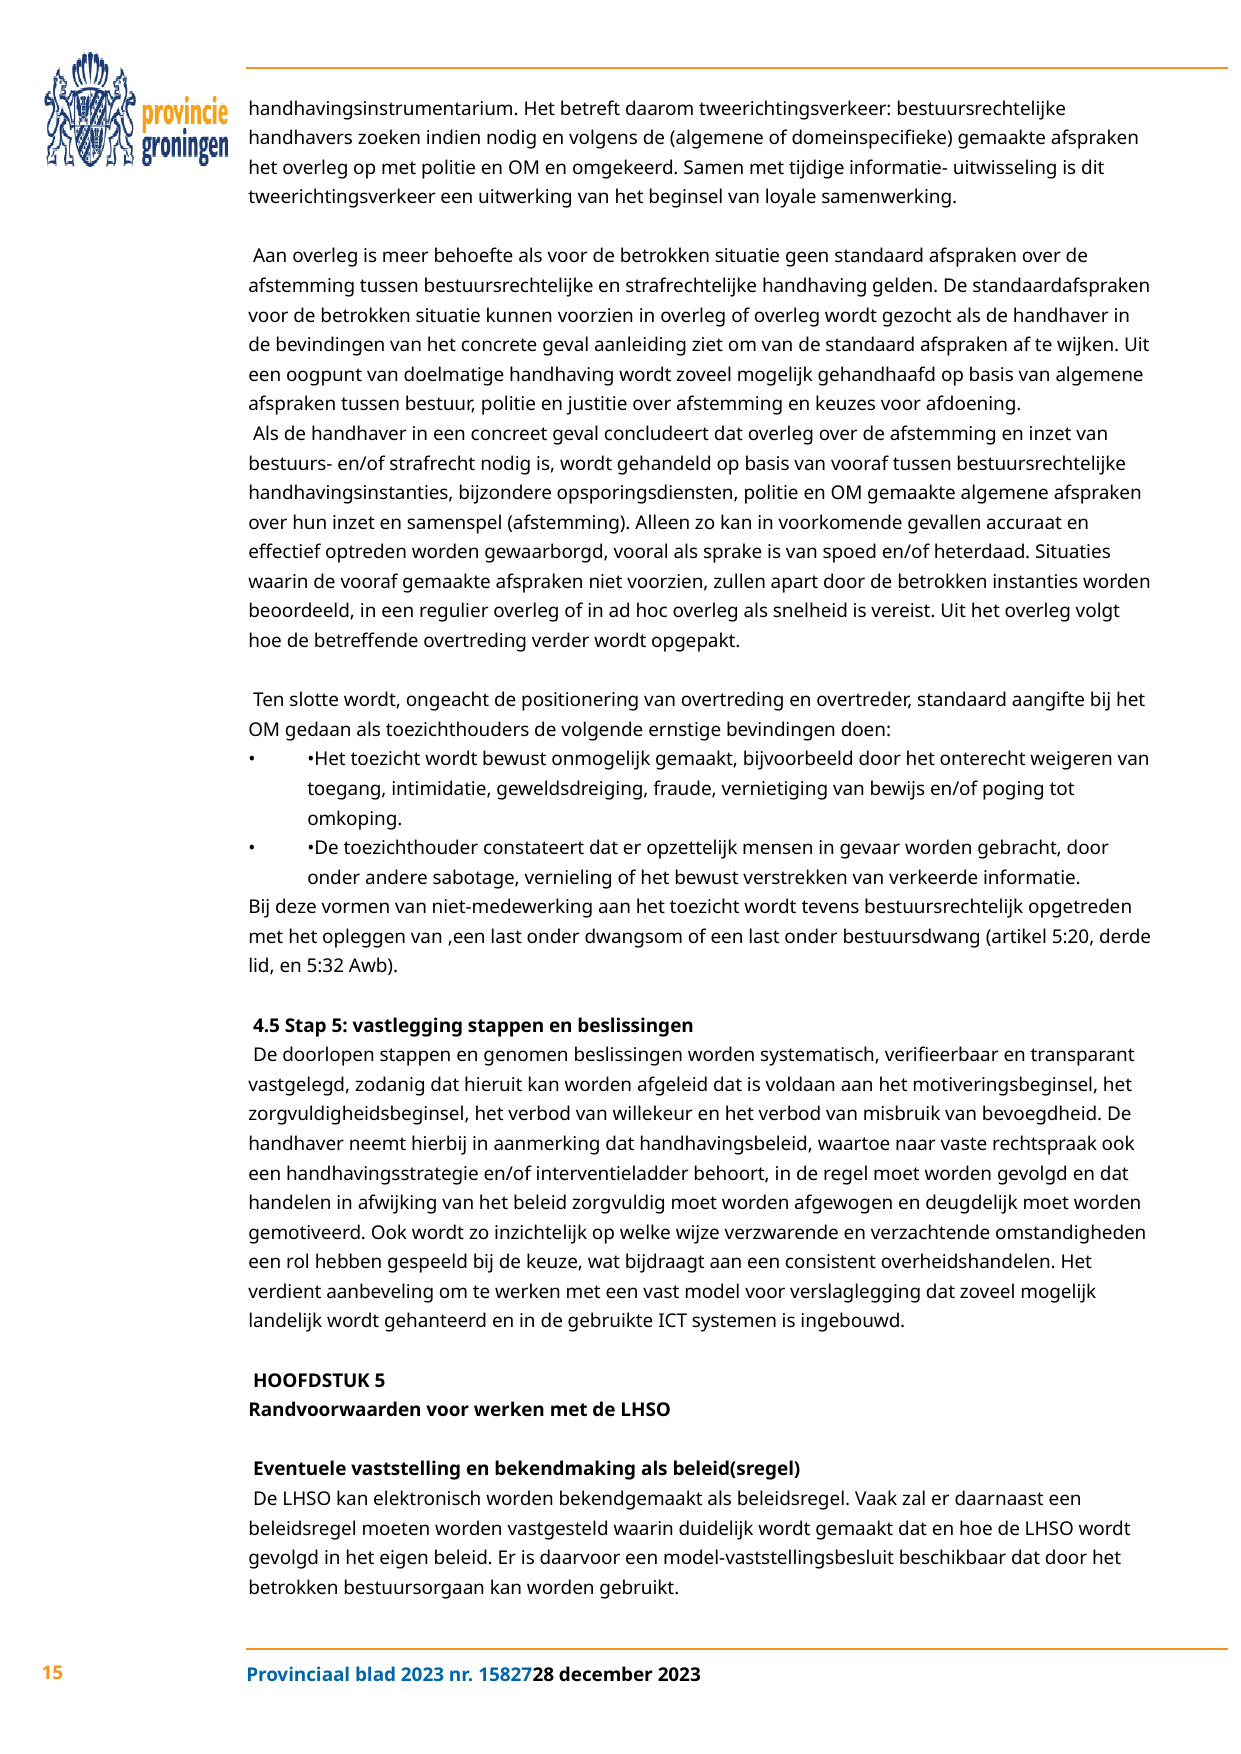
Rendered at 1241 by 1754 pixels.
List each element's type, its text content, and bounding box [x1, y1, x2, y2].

text Bij deze vormen van niet-medewerking aan het toezicht wordt tevens bestuursrechtelijk opgetreden met het opleggen van ,een last onder dwangsom of een last onder bestuursdwang (artikel 5:20, derde lid, en 5:32 Awb). [248, 893, 1152, 978]
text Eventuele vaststelling en bekendmaking als beleid(sregel) [248, 1456, 1152, 1481]
text Randvoorwaarden voor werken met de LHSO [248, 1396, 1152, 1422]
text De LHSO kan elektronisch worden bekendgemaakt als beleidsregel. Vaak zal er daarnaast een beleidsregel moeten worden vastgesteld waarin duidelijk wordt gemaakt dat en hoe de LHSO wordt gevolgd in het eigen beleid. Er is daarvoor een model-vaststellingsbesluit beschikbaar dat door het betrokken bestuursorgaan kan worden gebruikt. [248, 1485, 1152, 1600]
picture [41, 47, 231, 172]
text Aan overleg is meer behoefte als voor de betrokken situatie geen standaard afspraken over de afstemming tussen bestuursrechtelijke en strafrechtelijke handhaving gelden. De standaardafspraken voor de betrokken situatie kunnen voorzien in overleg of overleg wordt gezocht als de handhaver in de bevindingen van het concrete geval aanleiding ziet om van de standaard afspraken af te wijken. Uit een oogpunt van doelmatige handhaving wordt zoveel mogelijk gehandhaafd op basis van algemene afspraken tussen bestuur, politie en justitie over afstemming en keuzes voor afdoening. [248, 243, 1152, 416]
text Als de handhaver in een concreet geval concludeert dat overleg over de afstemming en inzet van bestuurs- en/of strafrecht nodig is, wordt gehandeld op basis van vooraf tussen bestuursrechtelijke handhavingsinstanties, bijzondere opsporingsdiensten, politie en OM gemaakte algemene afspraken over hun inzet en samenspel (afstemming). Alleen zo kan in voorkomende gevallen accuraat en effectief optreden worden gewaarborgd, vooral als sprake is van spoed en/of heterdaad. Situaties waarin de vooraf gemaakte afspraken niet voorzien, zullen apart door de betrokken instanties worden beoordeeld, in een regulier overleg of in ad hoc overleg als snelheid is vereist. Uit het overleg volgt hoe de betreffende overtreding verder wordt opgepakt. [248, 420, 1152, 653]
text Ten slotte wordt, ongeacht de positionering van overtreding en overtreder, standaard aangifte bij het OM gedaan als toezichthouders de volgende ernstige bevindingen doen: [248, 686, 1152, 742]
text De doorlopen stappen en genomen beslissingen worden systematisch, verifieerbaar en transparant vastgelegd, zodanig dat hieruit kan worden afgeleid dat is voldaan aan het motiveringsbeginsel, het zorgvuldigheidsbeginsel, het verbod van willekeur en het verbod van misbruik van bevoegdheid. De handhaver neemt hierbij in aanmerking dat handhavingsbeleid, waartoe naar vaste rechtspraak ook een handhavingsstrategie en/of interventieladder behoort, in de regel moet worden gevolgd en dat handelen in afwijking van het beleid zorgvuldig moet worden afgewogen en deugdelijk moet worden gemotiveerd. Ook wordt zo inzichtelijk op welke wijze verzwarende en verzachtende omstandigheden een rol hebben gespeeld bij de keuze, wat bijdraagt aan een consistent overheidshandelen. Het verdient aanbeveling om te werken met een vast model voor verslaglegging dat zoveel mogelijk landelijk wordt gehanteerd en in de gebruikte ICT systemen is ingebouwd. [248, 1041, 1152, 1333]
text 4.5 Stap 5: vastlegging stappen en beslissingen [248, 1012, 1152, 1038]
list •Het toezicht wordt bewust onmogelijk gemaakt, bijvoorbeeld door het onterecht weigeren van toegang, intimidatie, geweldsdreiging, fraude, vernietiging van bewijs en/of poging tot omkoping. [248, 746, 1152, 831]
list •De toezichthouder constateert dat er opzettelijk mensen in gevaar worden gebracht, door onder andere sabotage, vernieling of het bewust verstrekken van verkeerde informatie. [248, 834, 1152, 890]
text handhavingsinstrumentarium. Het betreft daarom tweerichtingsverkeer: bestuursrechtelijke handhavers zoeken indien nodig en volgens de (algemene of domeinspecifieke) gemaakte afspraken het overleg op met politie en OM en omgekeerd. Samen met tijdige informatie- uitwisseling is dit tweerichtingsverkeer een uitwerking van het beginsel van loyale samenwerking. [248, 95, 1152, 209]
text HOOFDSTUK 5 [248, 1367, 1152, 1393]
